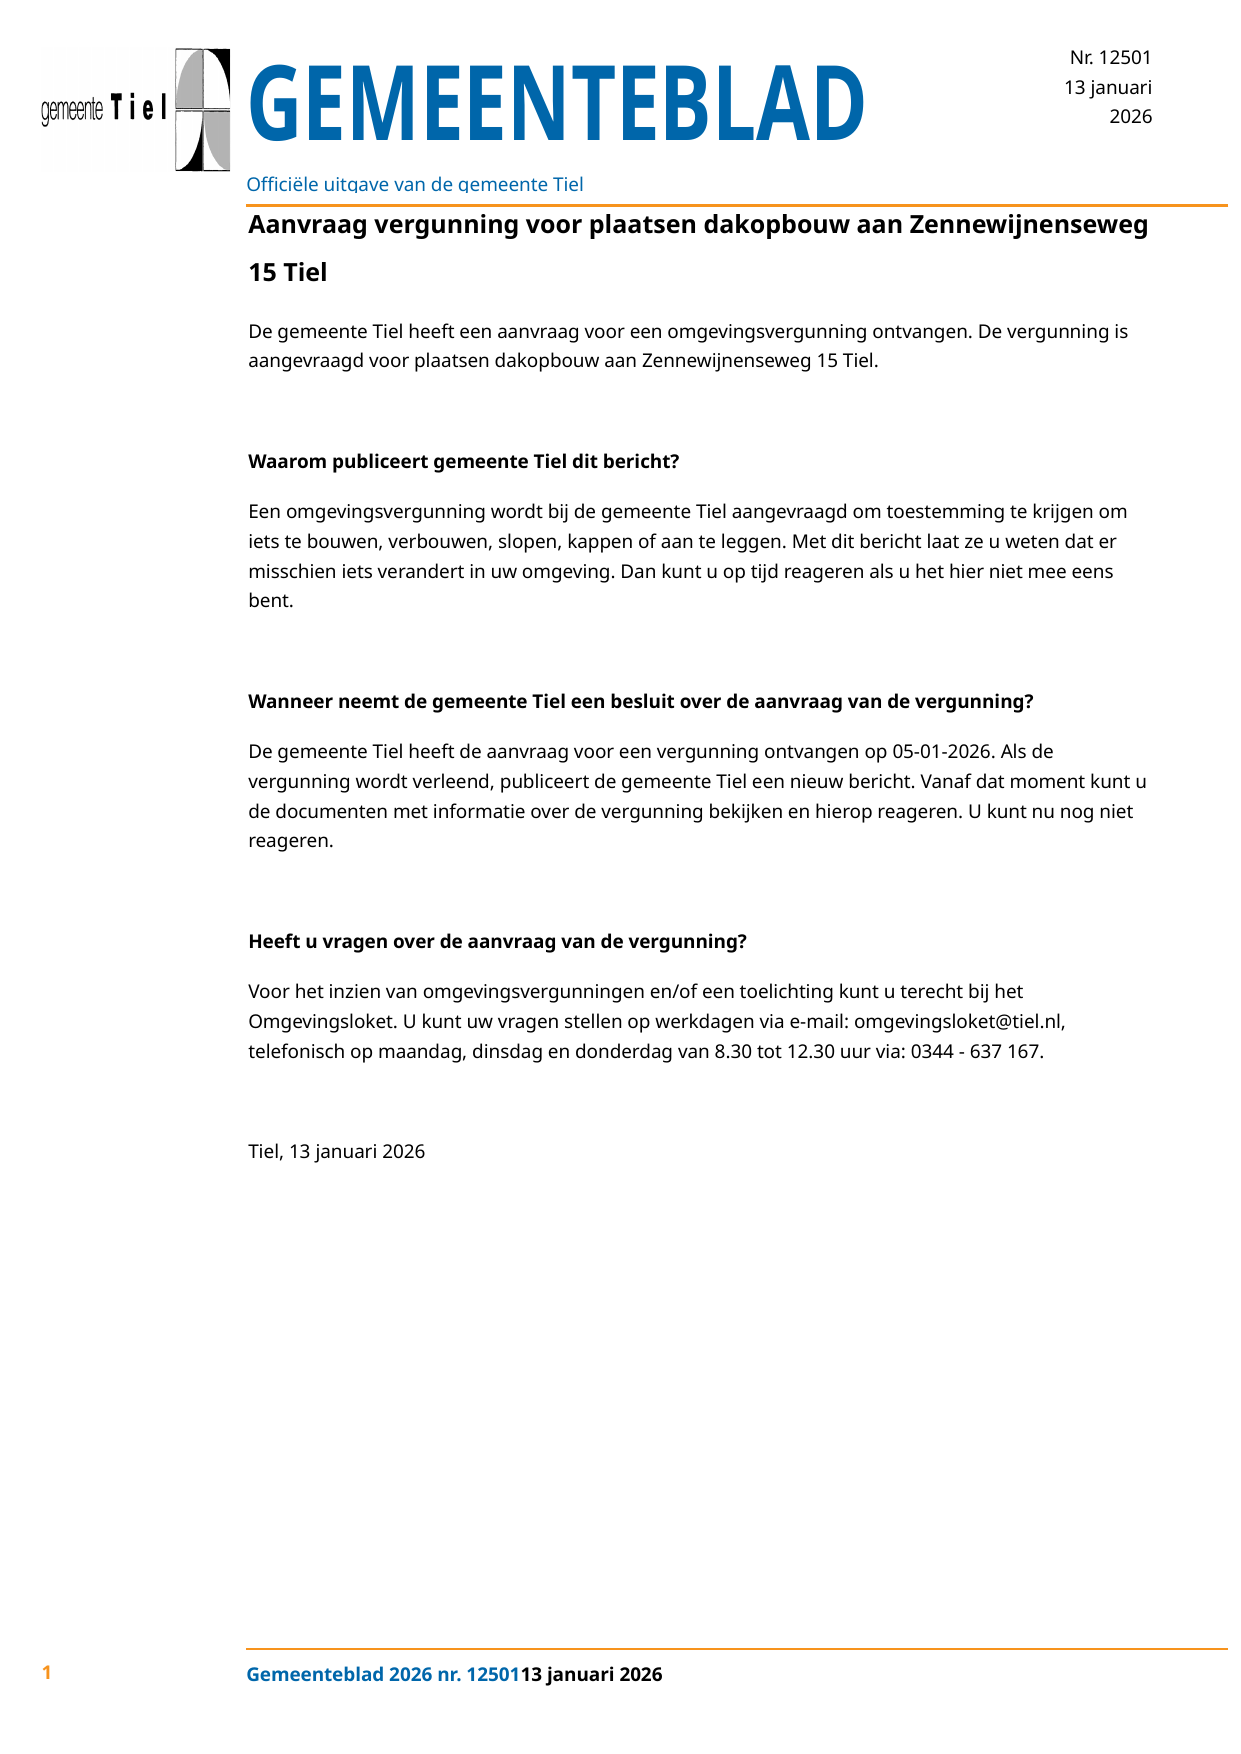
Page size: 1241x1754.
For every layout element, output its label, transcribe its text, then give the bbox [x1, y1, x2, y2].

text Aanvraag vergunning voor plaatsen dakopbouw aan Zennewijnenseweg 15 Tiel [248, 207, 1152, 288]
text De gemeente Tiel heeft de aanvraag voor een vergunning ontvangen op 05-01-2026. Als de vergunning wordt verleend, publiceert de gemeente Tiel een nieuw bericht. Vanaf dat moment kunt u de documenten met informatie over de vergunning bekijken en hierop reageren. U kunt nu nog niet reageren. [248, 739, 1152, 853]
text Voor het inzien van omgevingsvergunningen en/of een toelichting kunt u terecht bij het Omgevingsloket. U kunt uw vragen stellen op werkdagen via e-mail: omgevingsloket@tiel.nl, telefonisch op maandag, dinsdag en donderdag van 8.30 tot 12.30 uur via: 0344 - 637 167. [248, 979, 1152, 1064]
text Een omgevingsvergunning wordt bij de gemeente Tiel aangevraagd om toestemming te krijgen om iets te bouwen, verbouwen, slopen, kappen of aan te leggen. Met dit bericht laat ze u weten dat er misschien iets verandert in uw omgeving. Dan kunt u op tijd reageren als u het hier niet mee eens bent. [248, 499, 1152, 613]
text Heeft u vragen over de aanvraag van de vergunning? [248, 928, 1152, 954]
text Wanneer neemt de gemeente Tiel een besluit over de aanvraag van de vergunning? [248, 688, 1152, 714]
text Tiel, 13 januari 2026 [248, 1139, 1152, 1164]
picture [41, 47, 231, 172]
text Waarom publiceert gemeente Tiel dit bericht? [248, 448, 1152, 474]
text De gemeente Tiel heeft een aanvraag voor een omgevingsvergunning ontvangen. De vergunning is aangevraagd voor plaatsen dakopbouw aan Zennewijnenseweg 15 Tiel. [248, 318, 1152, 373]
